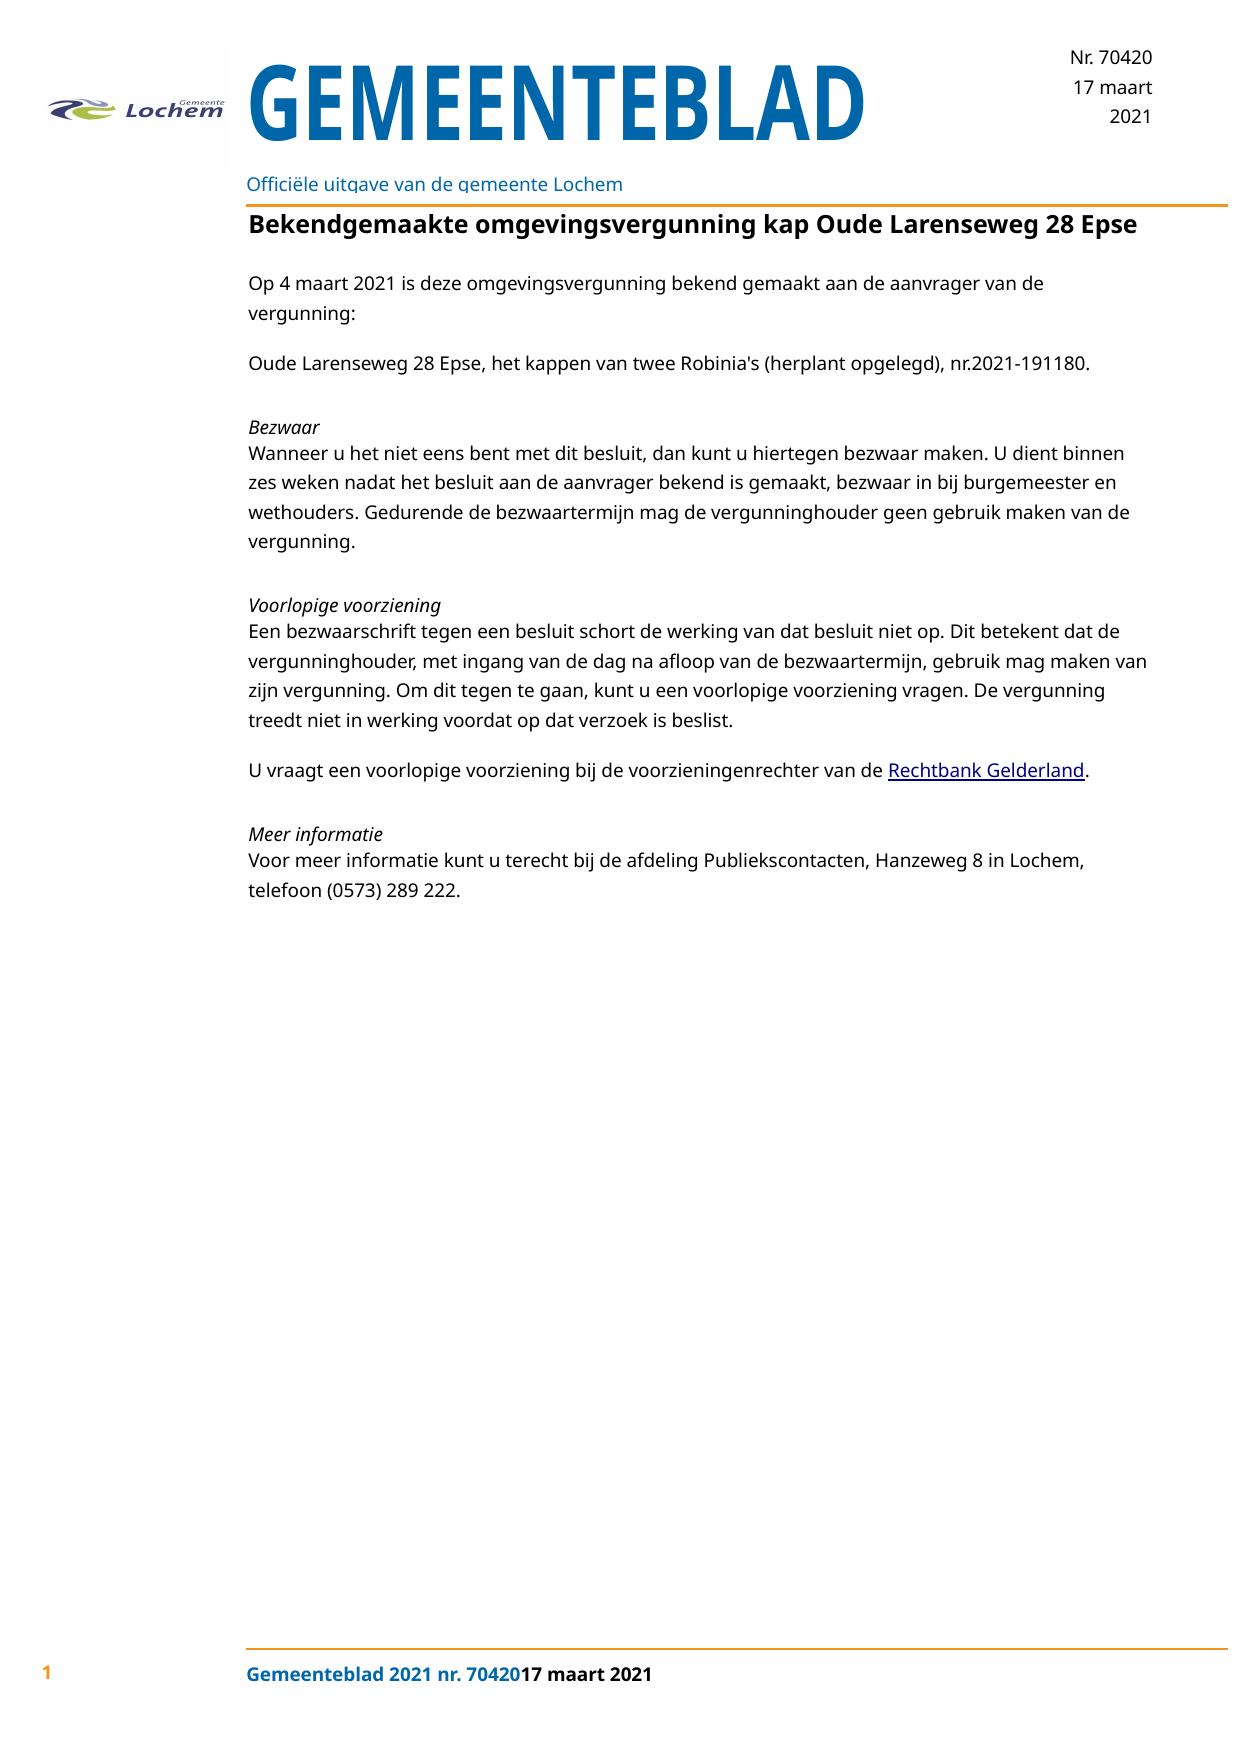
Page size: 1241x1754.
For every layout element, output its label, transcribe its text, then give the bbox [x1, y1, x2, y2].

text Bezwaar [248, 414, 1152, 440]
text Voor meer informatie kunt u terecht bij de afdeling Publiekscontacten, Hanzeweg 8 in Lochem, telefoon (0573) 289 222. [248, 847, 1152, 903]
text Bekendgemaakte omgevingsvergunning kap Oude Larenseweg 28 Epse [248, 207, 1152, 241]
text Oude Larenseweg 28 Epse, het kappen van twee Robinia's (herplant opgelegd), nr.2021-191180. [248, 350, 1152, 376]
text Meer informatie [248, 822, 1152, 847]
text U vraagt een voorlopige voorziening bij de voorzieningenrechter van de Rechtbank Gelderland. [248, 758, 1152, 783]
picture [41, 47, 231, 172]
text Voorlopige voorziening [248, 593, 1152, 618]
text Wanneer u het niet eens bent met dit besluit, dan kunt u hiertegen bezwaar maken. U dient binnen zes weken nadat het besluit aan de aanvrager bekend is gemaakt, bezwaar in bij burgemeester en wethouders. Gedurende de bezwaartermijn mag de vergunninghouder geen gebruik maken van de vergunning. [248, 440, 1152, 554]
text Op 4 maart 2021 is deze omgevingsvergunning bekend gemaakt aan de aanvrager van de vergunning: [248, 270, 1152, 326]
text Een bezwaarschrift tegen een besluit schort de werking van dat besluit niet op. Dit betekent dat de vergunninghouder, met ingang van de dag na afloop van de bezwaartermijn, gebruik mag maken van zijn vergunning. Om dit tegen te gaan, kunt u een voorlopige voorziening vragen. De vergunning treedt niet in werking voordat op dat verzoek is beslist. [248, 618, 1152, 733]
